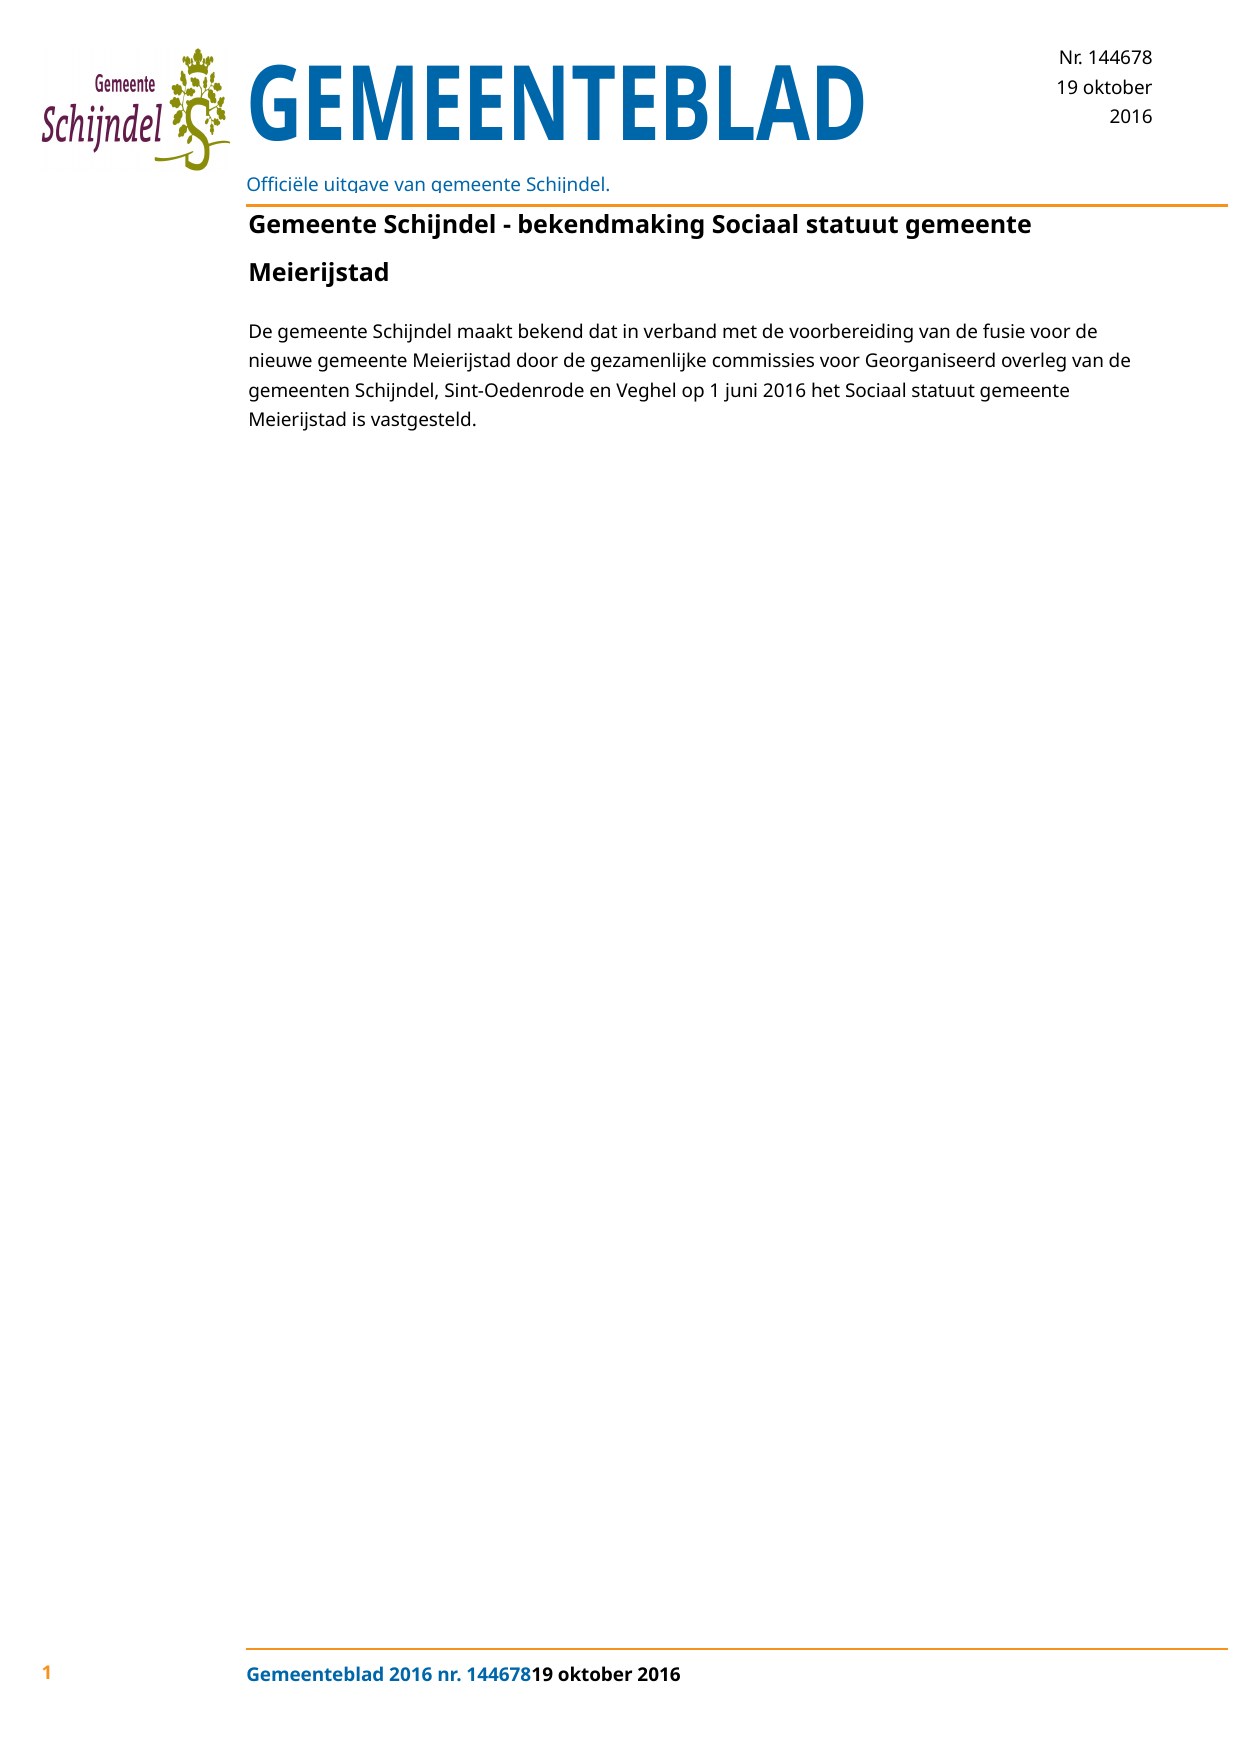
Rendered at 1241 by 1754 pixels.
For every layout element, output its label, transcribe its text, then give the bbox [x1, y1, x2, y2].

text Gemeente Schijndel - bekendmaking Sociaal statuut gemeente Meierijstad [248, 207, 1152, 288]
text De gemeente Schijndel maakt bekend dat in verband met de voorbereiding van de fusie voor de nieuwe gemeente Meierijstad door de gezamenlijke commissies voor Georganiseerd overleg van de gemeenten Schijndel, Sint-Oedenrode en Veghel op 1 juni 2016 het Sociaal statuut gemeente Meierijstad is vastgesteld. [248, 318, 1152, 432]
picture [41, 47, 231, 172]
